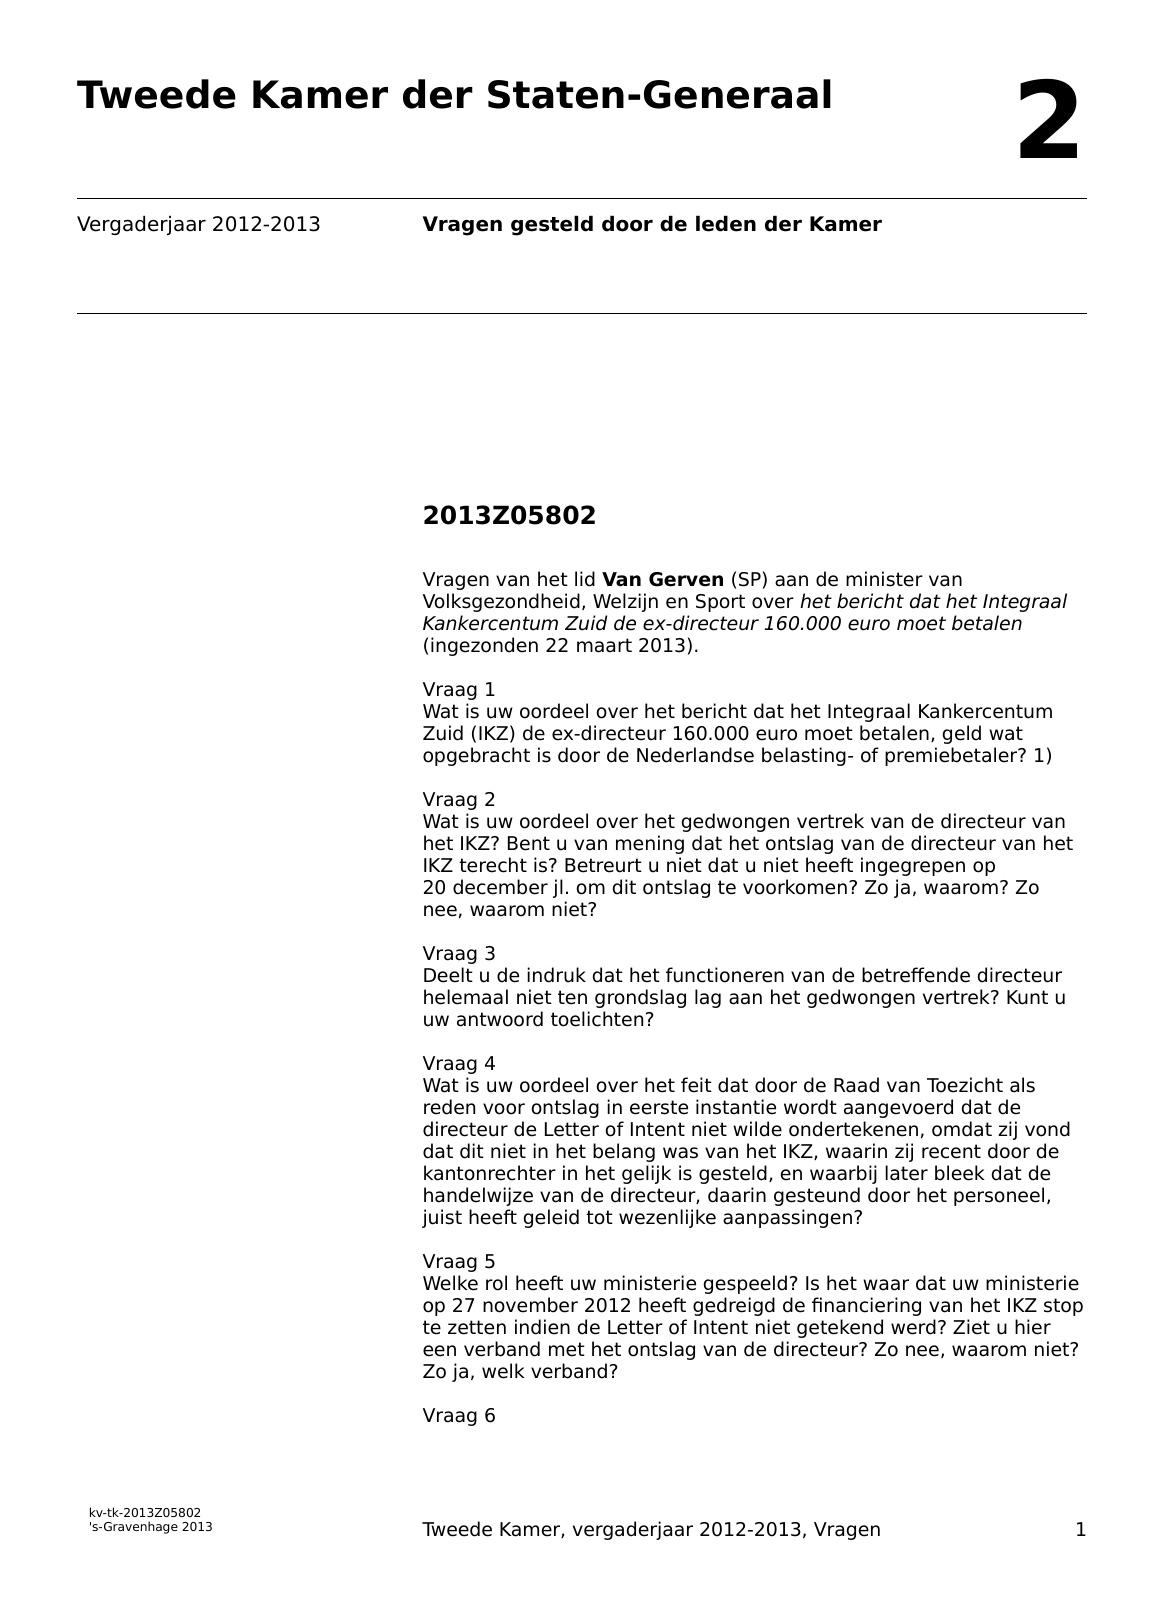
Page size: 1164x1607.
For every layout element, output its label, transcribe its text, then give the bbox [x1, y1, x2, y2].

text kv-tk-2013Z05802 [88, 1506, 323, 1520]
text Vraag 1 [422, 679, 1087, 701]
text Vraag 5 [422, 1251, 1087, 1273]
text Vragen van het lid Van Gerven (SP) aan de minister van Volksgezondheid, Welzijn en Sport over het bericht dat het Integraal Kankercentum Zuid de ex-directeur 160.000 euro moet betalen (ingezonden 22 maart 2013). [422, 569, 1087, 657]
text Vraag 6 [422, 1405, 1087, 1427]
table_cell Vergaderjaar 2012-2013 [77, 199, 422, 313]
text 's-Gravenhage 2013 [88, 1520, 323, 1534]
text Welke rol heeft uw ministerie gespeeld? Is het waar dat uw ministerie op 27 november 2012 heeft gedreigd de financiering van het IKZ stop te zetten indien de Letter of Intent niet getekend werd? Ziet u hier een verband met het ontslag van de directeur? Zo nee, waarom niet? Zo ja, welk verband? [422, 1273, 1087, 1383]
text Wat is uw oordeel over het bericht dat het Integraal Kankercentum Zuid (IKZ) de ex-directeur 160.000 euro moet betalen, geld wat opgebracht is door de Nederlandse belasting- of premiebetaler? 1) [422, 701, 1087, 767]
text Vraag 4 [422, 1053, 1087, 1075]
table_header Tweede Kamer der Staten-Generaal [77, 59, 886, 198]
table_header 2 [886, 59, 1087, 198]
text Wat is uw oordeel over het gedwongen vertrek van de directeur van het IKZ? Bent u van mening dat het ontslag van de directeur van het IKZ terecht is? Betreurt u niet dat u niet heeft ingegrepen op 20 december jl. om dit ontslag te voorkomen? Zo ja, waarom? Zo nee, waarom niet? [422, 811, 1087, 921]
text Vraag 2 [422, 789, 1087, 811]
text Wat is uw oordeel over het feit dat door de Raad van Toezicht als reden voor ontslag in eerste instantie wordt aangevoerd dat de directeur de Letter of Intent niet wilde ondertekenen, omdat zij vond dat dit niet in het belang was van het IKZ, waarin zij recent door de kantonrechter in het gelijk is gesteld, en waarbij later bleek dat de handelwijze van de directeur, daarin gesteund door het personeel, juist heeft geleid tot wezenlijke aanpassingen? [422, 1075, 1087, 1229]
text Deelt u de indruk dat het functioneren van de betreffende directeur helemaal niet ten grondslag lag aan het gedwongen vertrek? Kunt u uw antwoord toelichten? [422, 965, 1087, 1031]
table_cell Vragen gesteld door de leden der Kamer [422, 199, 1087, 313]
text 2013Z05802 [422, 501, 1087, 531]
text Vraag 3 [422, 943, 1087, 965]
